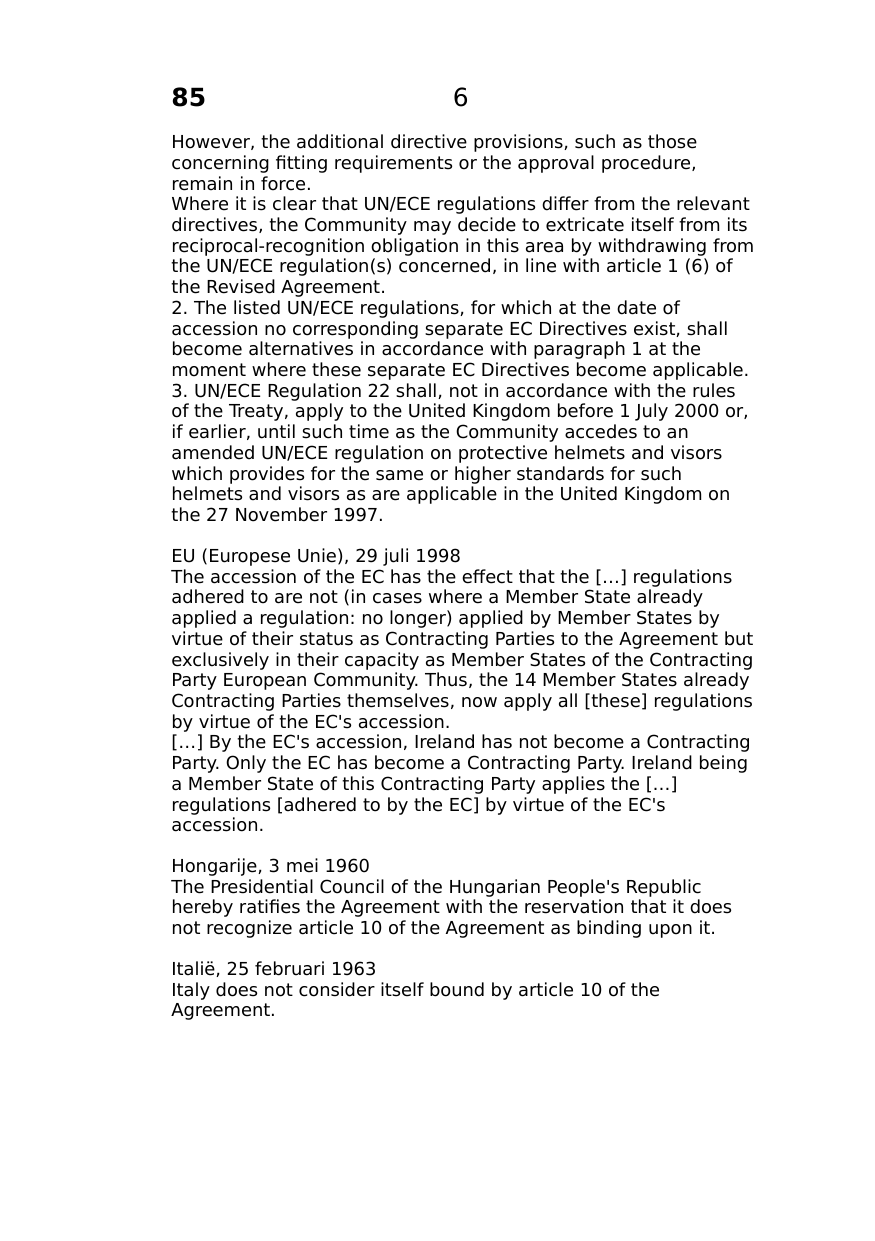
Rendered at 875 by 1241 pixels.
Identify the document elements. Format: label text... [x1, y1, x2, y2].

text 3. UN/ECE Regulation 22 shall, not in accordance with the rules of the Treaty, apply to the United Kingdom before 1 July 2000 or, if earlier, until such time as the Community accedes to an amended UN/ECE regulation on protective helmets and visors which provides for the same or higher standards for such helmets and visors as are applicable in the United Kingdom on the 27 November 1997. [171, 381, 756, 526]
text The Presidential Council of the Hungarian People's Republic hereby ratifies the Agreement with the reservation that it does not recognize article 10 of the Agreement as binding upon it. [171, 877, 756, 939]
text Hongarije, 3 mei 1960 [171, 856, 756, 877]
text 2. The listed UN/ECE regulations, for which at the date of accession no corresponding separate EC Directives exist, shall become alternatives in accordance with paragraph 1 at the moment where these separate EC Directives become applicable. [171, 298, 756, 381]
text The accession of the EC has the effect that the […] regulations adhered to are not (in cases where a Member State already applied a regulation: no longer) applied by Member States by virtue of their status as Contracting Parties to the Agreement but exclusively in their capacity as Member States of the Contracting Party European Community. Thus, the 14 Member States already Contracting Parties themselves, now apply all [these] regulations by virtue of the EC's accession. [171, 566, 756, 732]
text Italy does not consider itself bound by article 10 of the Agreement. [171, 979, 756, 1021]
text Italië, 25 februari 1963 [171, 959, 756, 979]
text Where it is clear that UN/ECE regulations differ from the relevant directives, the Community may decide to extricate itself from its reciprocal-recognition obligation in this area by withdrawing from the UN/ECE regulation(s) concerned, in line with article 1 (6) of the Revised Agreement. [171, 194, 756, 298]
text However, the additional directive provisions, such as those concerning fitting requirements or the approval procedure, remain in force. [171, 132, 756, 194]
text […] By the EC's accession, Ireland has not become a Contracting Party. Only the EC has become a Contracting Party. Ireland being a Member State of this Contracting Party applies the […] regulations [adhered to by the EC] by virtue of the EC's accession. [171, 732, 756, 836]
text EU (Europese Unie), 29 juli 1998 [171, 546, 756, 566]
